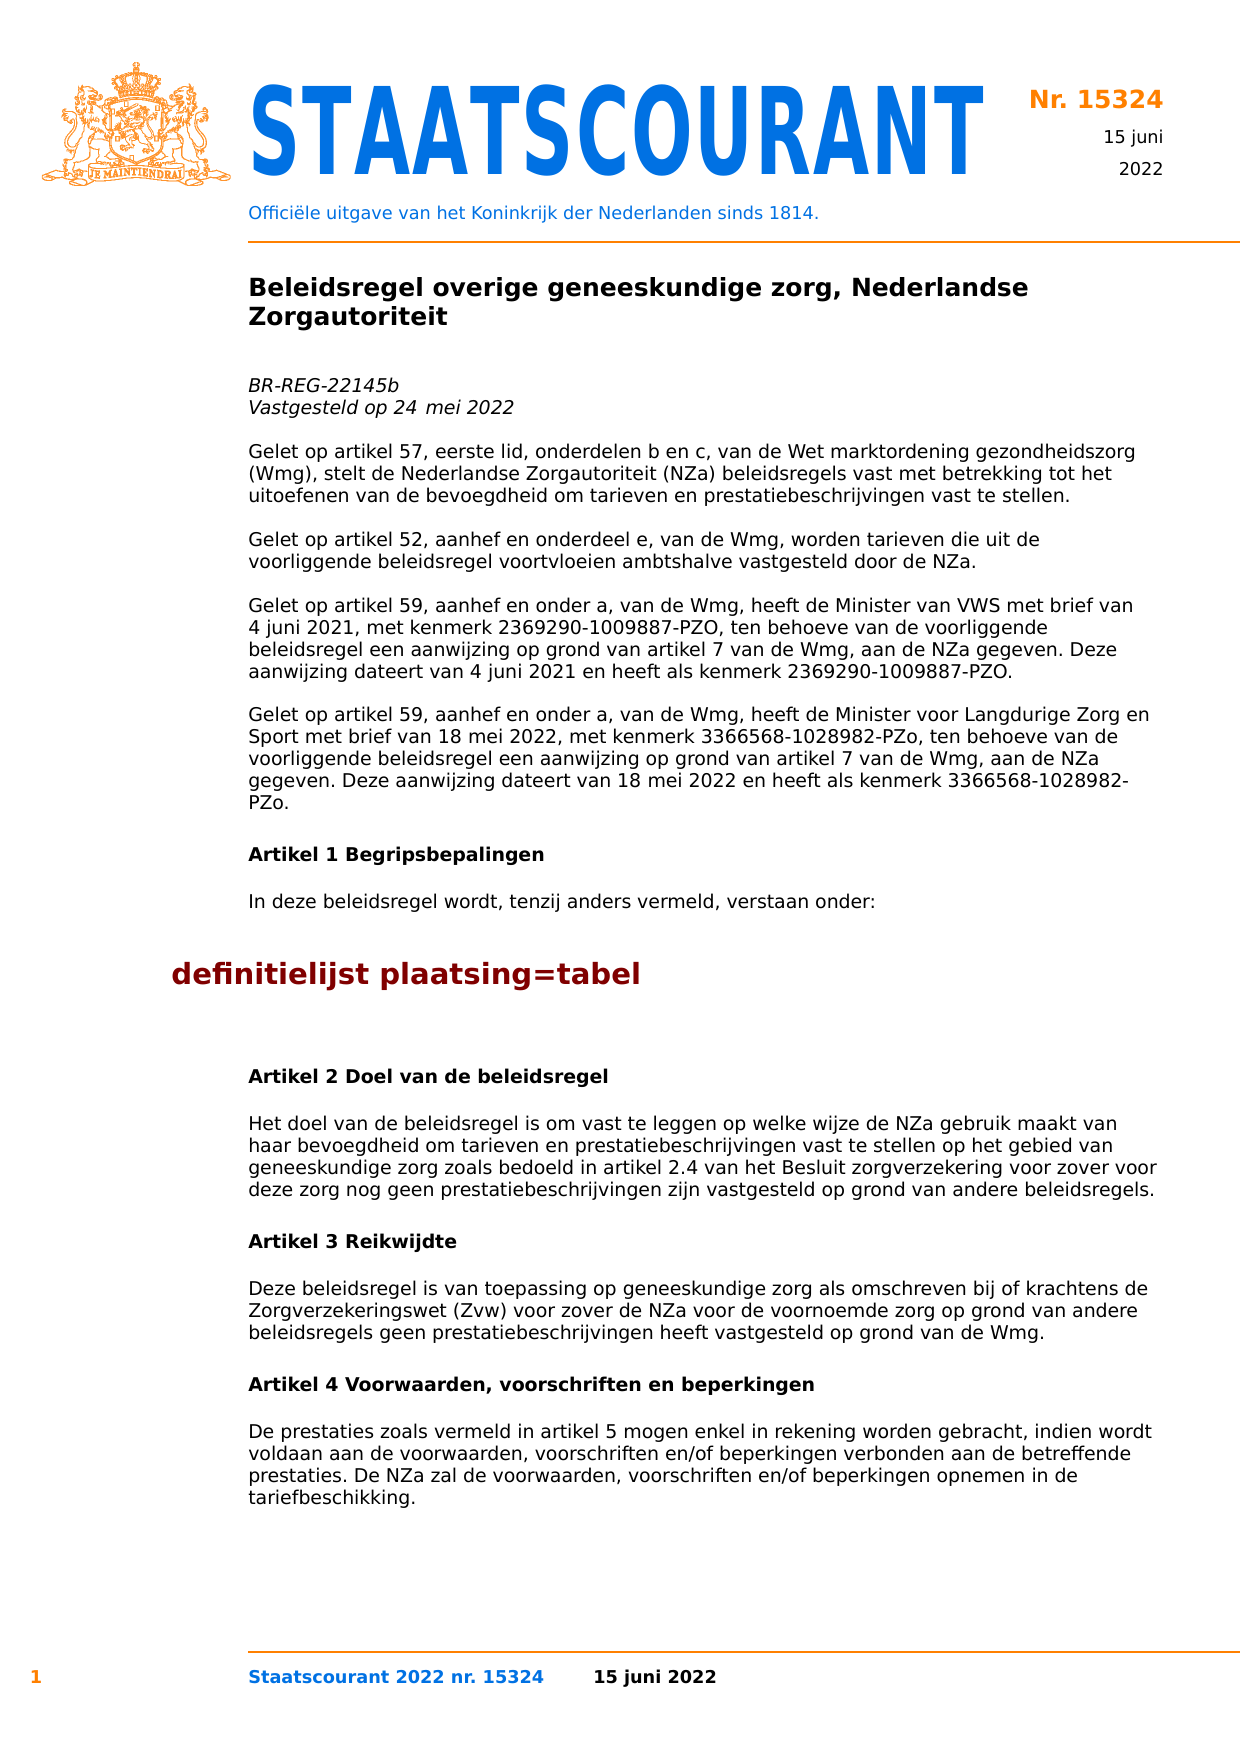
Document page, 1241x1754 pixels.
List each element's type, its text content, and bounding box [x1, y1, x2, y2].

table_cell Officiële uitgave van het Koninkrijk der Nederlanden sinds 1814. [248, 203, 1240, 241]
text Gelet op artikel 59, aanhef en onder a, van de Wmg, heeft de Minister van VWS met brief van 4 juni 2021, met kenmerk 2369290-1009887-PZO, ten behoeve van de voorliggende beleidsregel een aanwijzing op grond van artikel 7 van de Wmg, aan de NZa gegeven. Deze aanwijzing dateert van 4 juni 2021 en heeft als kenmerk 2369290-1009887-PZO. [248, 594, 1163, 682]
picture [41, 62, 231, 186]
text Gelet op artikel 52, aanhef en onderdeel e, van de Wmg, worden tarieven die uit de voorliggende beleidsregel voortvloeien ambtshalve vastgesteld door de NZa. [248, 529, 1163, 573]
text definitielijst plaatsing=tabel [171, 958, 1163, 992]
table_header STAATSCOURANT [248, 62, 998, 203]
table_header Nr. 15324 [998, 62, 1240, 121]
text Het doel van de beleidsregel is om vast te leggen op welke wijze de NZa gebruik maakt van haar bevoegdheid om tarieven en prestatiebeschrijvingen vast te stellen op het gebied van geneeskundige zorg zoals bedoeld in artikel 2.4 van het Besluit zorgverzekering voor zover voor deze zorg nog geen prestatiebeschrijvingen zijn vastgesteld op grond van andere beleidsregels. [248, 1113, 1163, 1201]
text Gelet op artikel 57, eerste lid, onderdelen b en c, van de Wet marktordening gezondheidszorg (Wmg), stelt de Nederlandse Zorgautoriteit (NZa) beleidsregels vast met betrekking tot het uitoefenen van de bevoegdheid om tarieven en prestatiebeschrijvingen vast te stellen. [248, 441, 1163, 507]
text In deze beleidsregel wordt, tenzij anders vermeld, verstaan onder: [248, 891, 1163, 913]
text Gelet op artikel 59, aanhef en onder a, van de Wmg, heeft de Minister voor Langdurige Zorg en Sport met brief van 18 mei 2022, met kenmerk 3366568-1028982-PZo, ten behoeve van de voorliggende beleidsregel een aanwijzing op grond van artikel 7 van de Wmg, aan de NZa gegeven. Deze aanwijzing dateert van 18 mei 2022 en heeft als kenmerk 3366568-1028982-PZo. [248, 704, 1163, 814]
table_header [25, 62, 248, 241]
subtitle Artikel 2 Doel van de beleidsregel [248, 1066, 1163, 1088]
table_cell 15 juni [998, 121, 1240, 153]
subtitle Artikel 3 Reikwijdte [248, 1231, 1163, 1253]
subtitle Artikel 4 Voorwaarden, voorschriften en beperkingen [248, 1374, 1163, 1396]
text Vastgesteld op 24 mei 2022 [248, 397, 1163, 419]
subtitle Beleidsregel overige geneeskundige zorg, Nederlandse Zorgautoriteit [248, 273, 1163, 331]
text BR-REG-22145b [248, 375, 1163, 397]
table_cell 2022 [998, 153, 1240, 203]
text De prestaties zoals vermeld in artikel 5 mogen enkel in rekening worden gebracht, indien wordt voldaan aan de voorwaarden, voorschriften en/of beperkingen verbonden aan de betreffende prestaties. De NZa zal de voorwaarden, voorschriften en/of beperkingen opnemen in de tariefbeschikking. [248, 1421, 1163, 1509]
text Deze beleidsregel is van toepassing op geneeskundige zorg als omschreven bij of krachtens de Zorgverzekeringswet (Zvw) voor zover de NZa voor de voornoemde zorg op grond van andere beleidsregels geen prestatiebeschrijvingen heeft vastgesteld op grond van de Wmg. [248, 1278, 1163, 1344]
subtitle Artikel 1 Begripsbepalingen [248, 844, 1163, 866]
